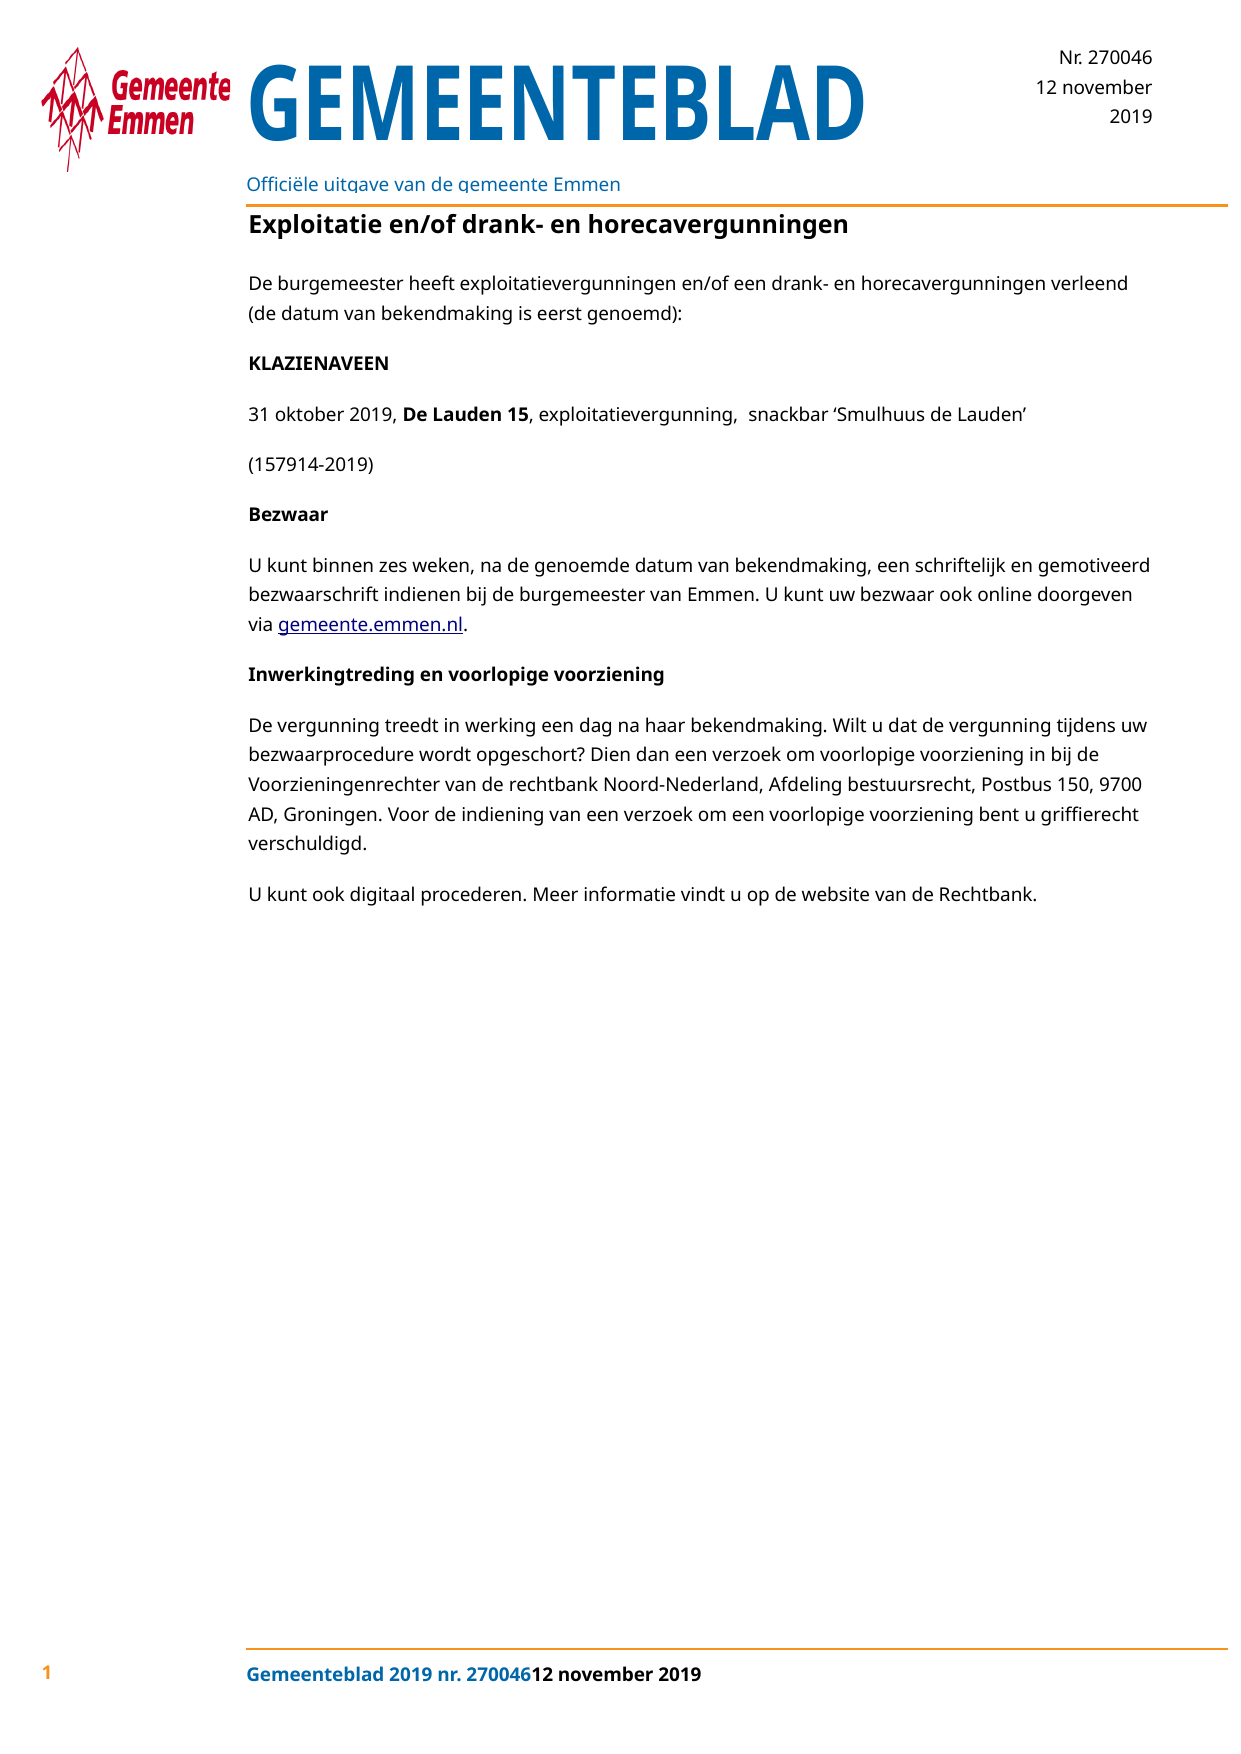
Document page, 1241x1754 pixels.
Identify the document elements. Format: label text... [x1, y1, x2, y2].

text U kunt binnen zes weken, na de genoemde datum van bekendmaking, een schriftelijk en gemotiveerd bezwaarschrift indienen bij de burgemeester van Emmen. U kunt uw bezwaar ook online doorgeven via gemeente.emmen.nl. [248, 552, 1152, 637]
text Bezwaar [248, 502, 1152, 527]
text 31 oktober 2019, De Lauden 15, exploitatievergunning, snackbar ‘Smulhuus de Lauden’ [248, 401, 1152, 426]
text U kunt ook digitaal procederen. Meer informatie vindt u op de website van de Rechtbank. [248, 881, 1152, 906]
text De vergunning treedt in werking een dag na haar bekendmaking. Wilt u dat de vergunning tijdens uw bezwaarprocedure wordt opgeschort? Dien dan een verzoek om voorlopige voorziening in bij de Voorzieningenrechter van de rechtbank Noord-Nederland, Afdeling bestuursrecht, Postbus 150, 9700 AD, Groningen. Voor de indiening van een verzoek om een voorlopige voorziening bent u griffierecht verschuldigd. [248, 712, 1152, 856]
text Exploitatie en/of drank- en horecavergunningen [248, 207, 1152, 241]
picture [41, 47, 231, 172]
text KLAZIENAVEEN [248, 350, 1152, 376]
text Inwerkingtreding en voorlopige voorziening [248, 662, 1152, 687]
text De burgemeester heeft exploitatievergunningen en/of een drank- en horecavergunningen verleend (de datum van bekendmaking is eerst genoemd): [248, 270, 1152, 326]
text (157914-2019) [248, 451, 1152, 477]
